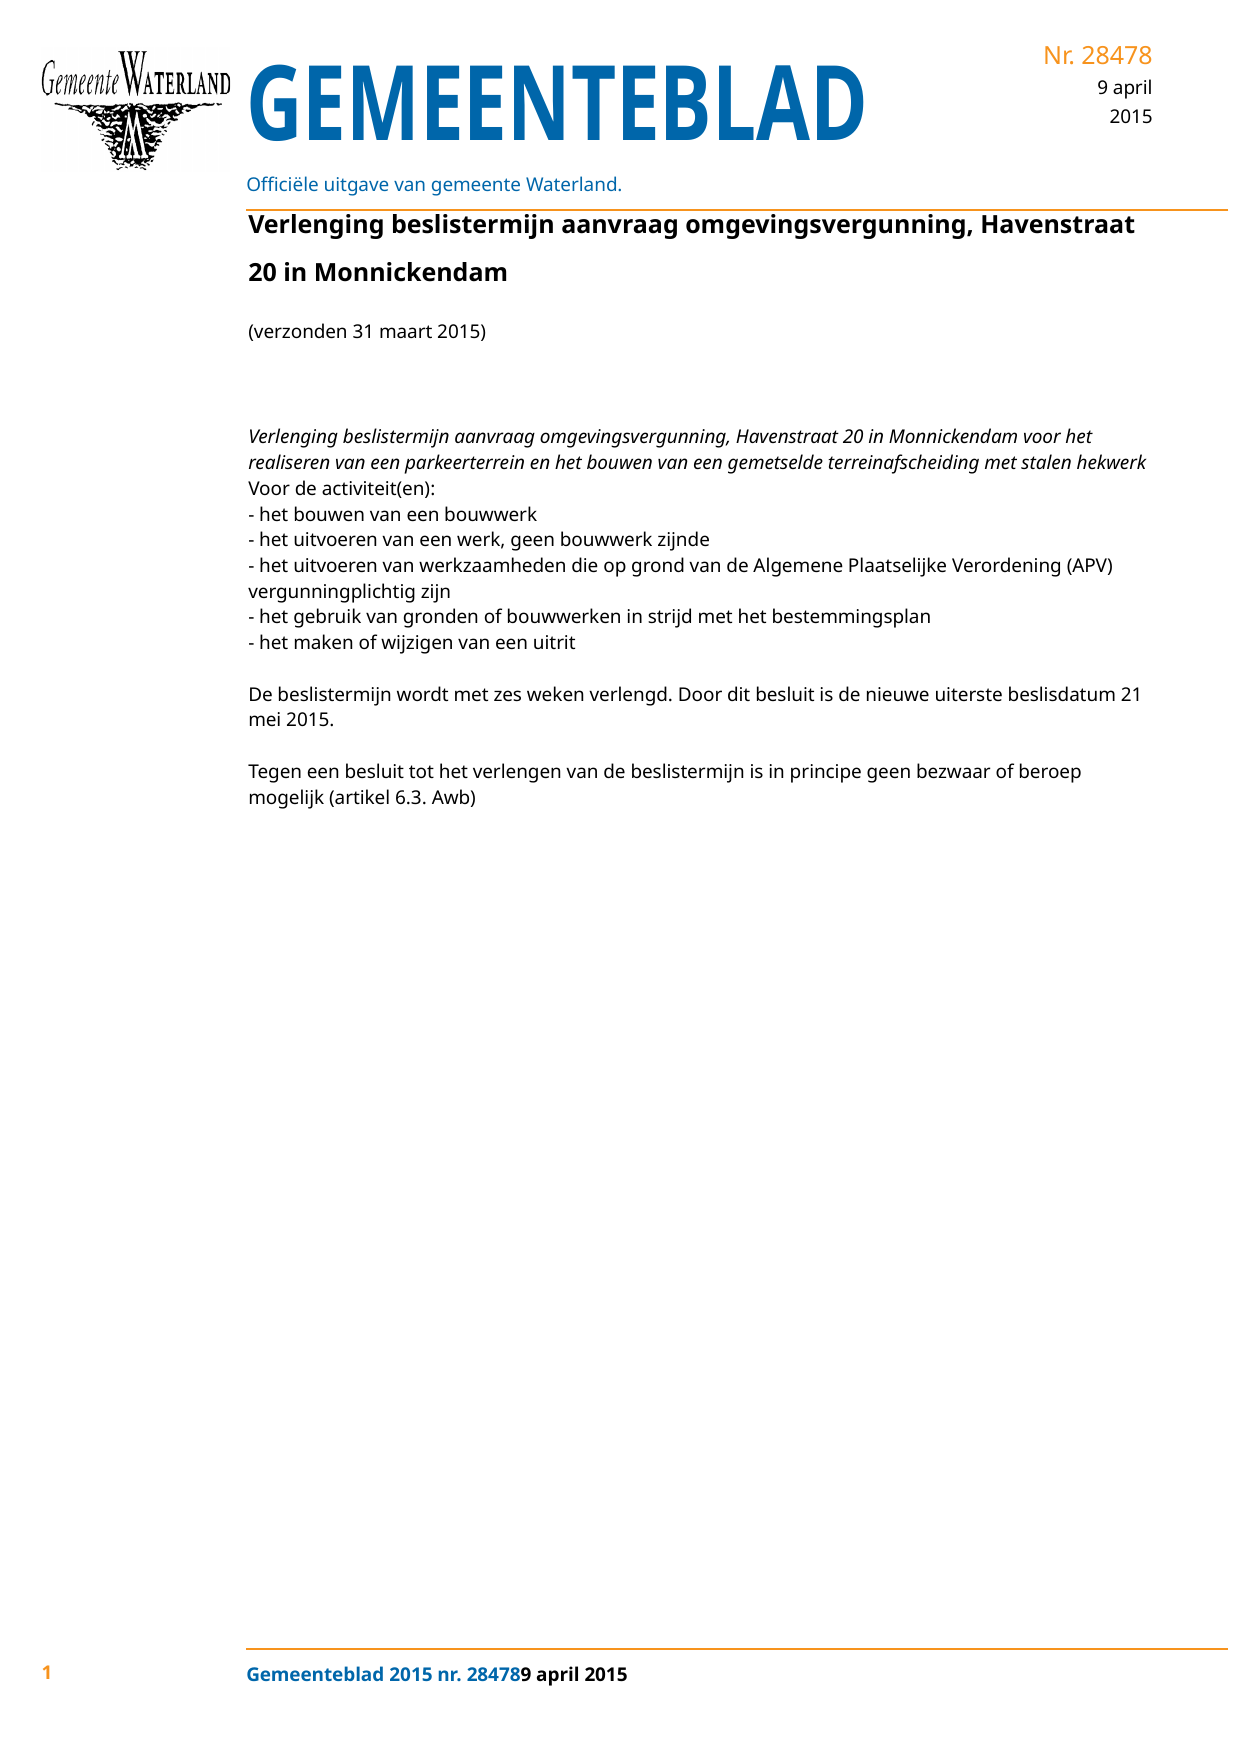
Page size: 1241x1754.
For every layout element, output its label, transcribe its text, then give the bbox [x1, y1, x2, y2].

text De beslistermijn wordt met zes weken verlengd. Door dit besluit is de nieuwe uiterste beslisdatum 21 mei 2015. [248, 681, 1152, 732]
text Tegen een besluit tot het verlengen van de beslistermijn is in principe geen bezwaar of beroep mogelijk (artikel 6.3. Awb) [248, 758, 1152, 809]
text - het bouwen van een bouwwerk [248, 501, 1152, 527]
text Voor de activiteit(en): [248, 475, 1152, 501]
text Verlenging beslistermijn aanvraag omgevingsvergunning, Havenstraat 20 in Monnickendam voor het realiseren van een parkeerterrein en het bouwen van een gemetselde terreinafscheiding met stalen hekwerk [248, 424, 1152, 475]
text Verlenging beslistermijn aanvraag omgevingsvergunning, Havenstraat 20 in Monnickendam [248, 211, 1152, 288]
text - het gebruik van gronden of bouwwerken in strijd met het bestemmingsplan [248, 604, 1152, 629]
text - het uitvoeren van een werk, geen bouwwerk zijnde [248, 527, 1152, 552]
text (verzonden 31 maart 2015) [248, 318, 1152, 344]
picture [41, 47, 231, 172]
text - het maken of wijzigen van een uitrit [248, 629, 1152, 655]
text - het uitvoeren van werkzaamheden die op grond van de Algemene Plaatselijke Verordening (APV) vergunningplichtig zijn [248, 552, 1152, 604]
